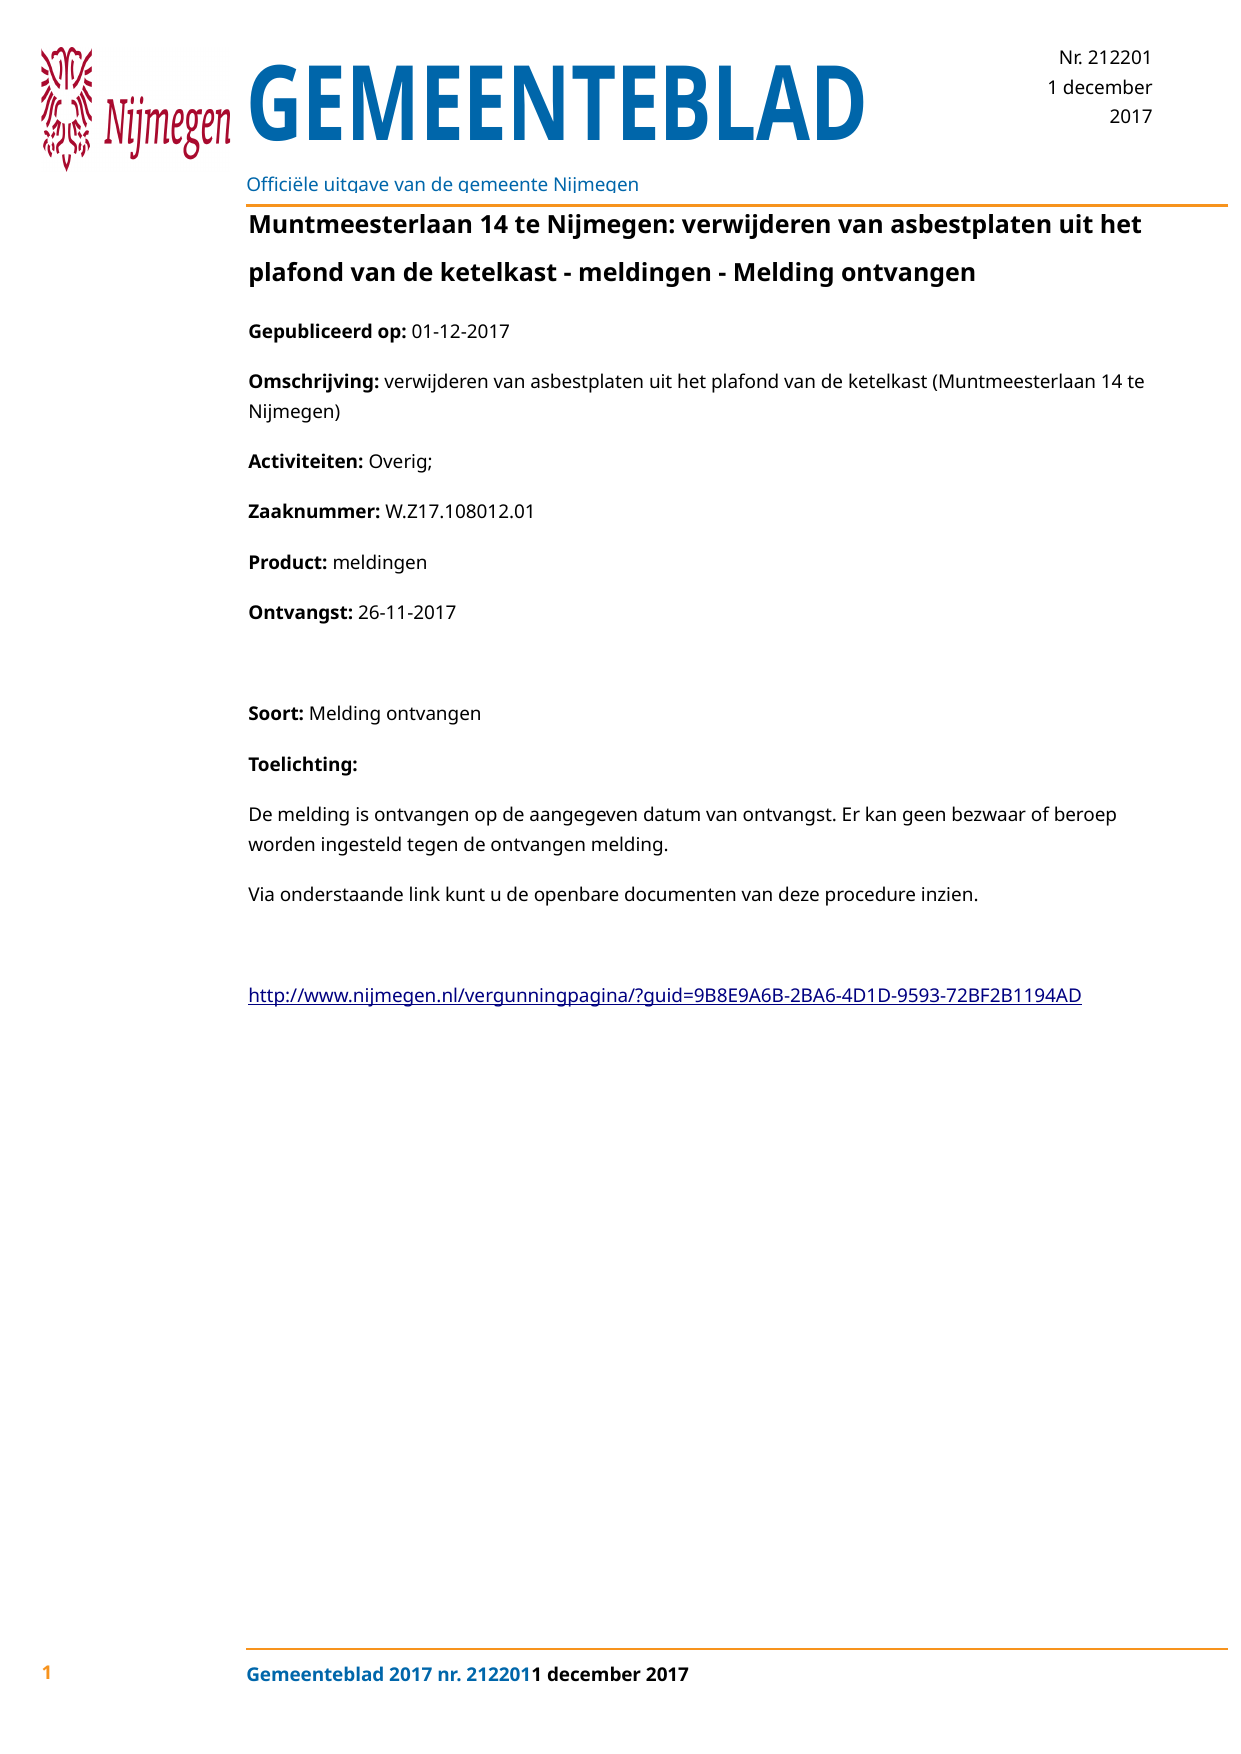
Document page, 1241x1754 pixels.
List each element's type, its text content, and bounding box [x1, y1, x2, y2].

text http://www.nijmegen.nl/vergunningpagina/?guid=9B8E9A6B-2BA6-4D1D-9593-72BF2B1194AD [248, 982, 1152, 1008]
text Toelichting: [248, 751, 1152, 777]
text Product: meldingen [248, 549, 1152, 575]
picture [41, 47, 231, 172]
text Omschrijving: verwijderen van asbestplaten uit het plafond van de ketelkast (Muntmeesterlaan 14 te Nijmegen) [248, 368, 1152, 424]
text Soort: Melding ontvangen [248, 700, 1152, 726]
text Activiteiten: Overig; [248, 448, 1152, 474]
text Muntmeesterlaan 14 te Nijmegen: verwijderen van asbestplaten uit het plafond van de ketelkast - meldingen - Melding ontvangen [248, 207, 1152, 288]
text Zaaknummer: W.Z17.108012.01 [248, 499, 1152, 524]
text Gepubliceerd op: 01-12-2017 [248, 318, 1152, 344]
text Via onderstaande link kunt u de openbare documenten van deze procedure inzien. [248, 881, 1152, 907]
text De melding is ontvangen op de aangegeven datum van ontvangst. Er kan geen bezwaar of beroep worden ingesteld tegen de ontvangen melding. [248, 801, 1152, 857]
text Ontvangst: 26-11-2017 [248, 599, 1152, 625]
